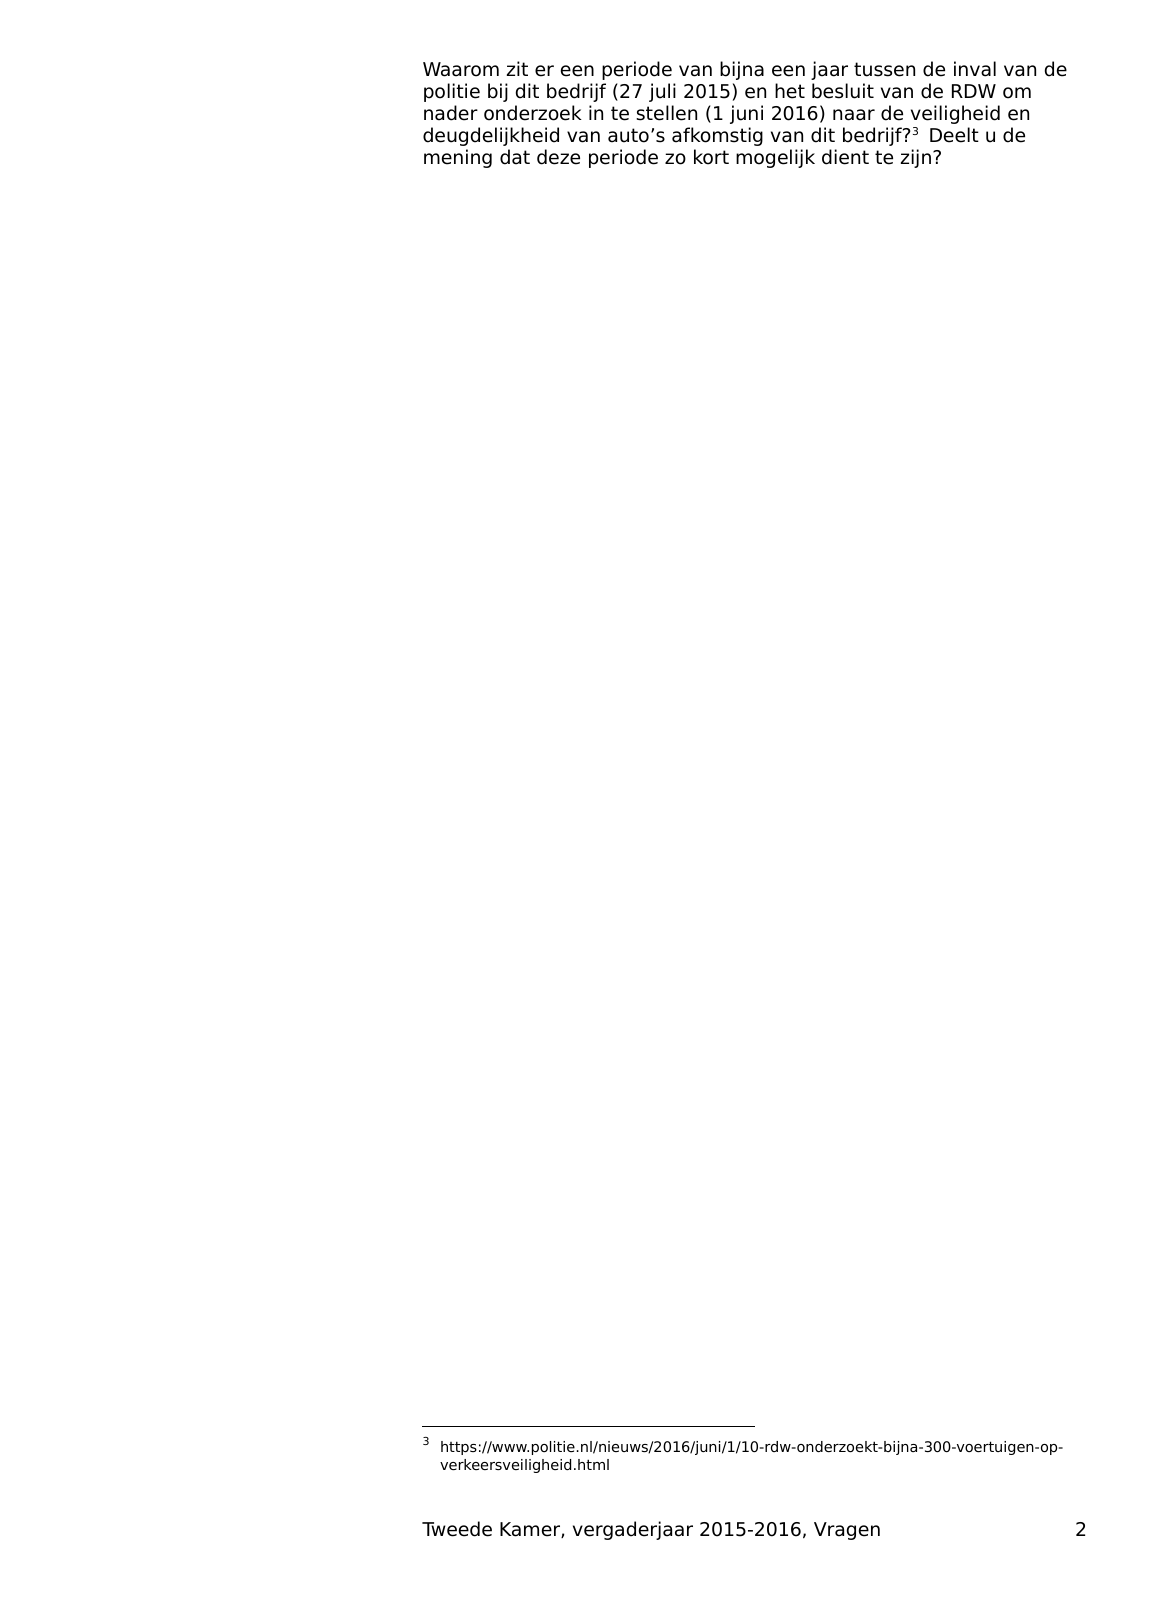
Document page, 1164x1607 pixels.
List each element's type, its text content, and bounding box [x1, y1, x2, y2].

text Waarom zit er een periode van bijna een jaar tussen de inval van de politie bij dit bedrijf (27 juli 2015) en het besluit van de RDW om nader onderzoek in te stellen (1 juni 2016) naar de veiligheid en deugdelijkheid van auto’s afkomstig van dit bedrijf? Deelt u de mening dat deze periode zo kort mogelijk dient te zijn? [422, 59, 1087, 169]
text https://www.politie.nl/nieuws/2016/juni/1/10-rdw-onderzoekt-bijna-300-voertuigen-op-verkeersveiligheid.html [422, 1435, 1087, 1474]
